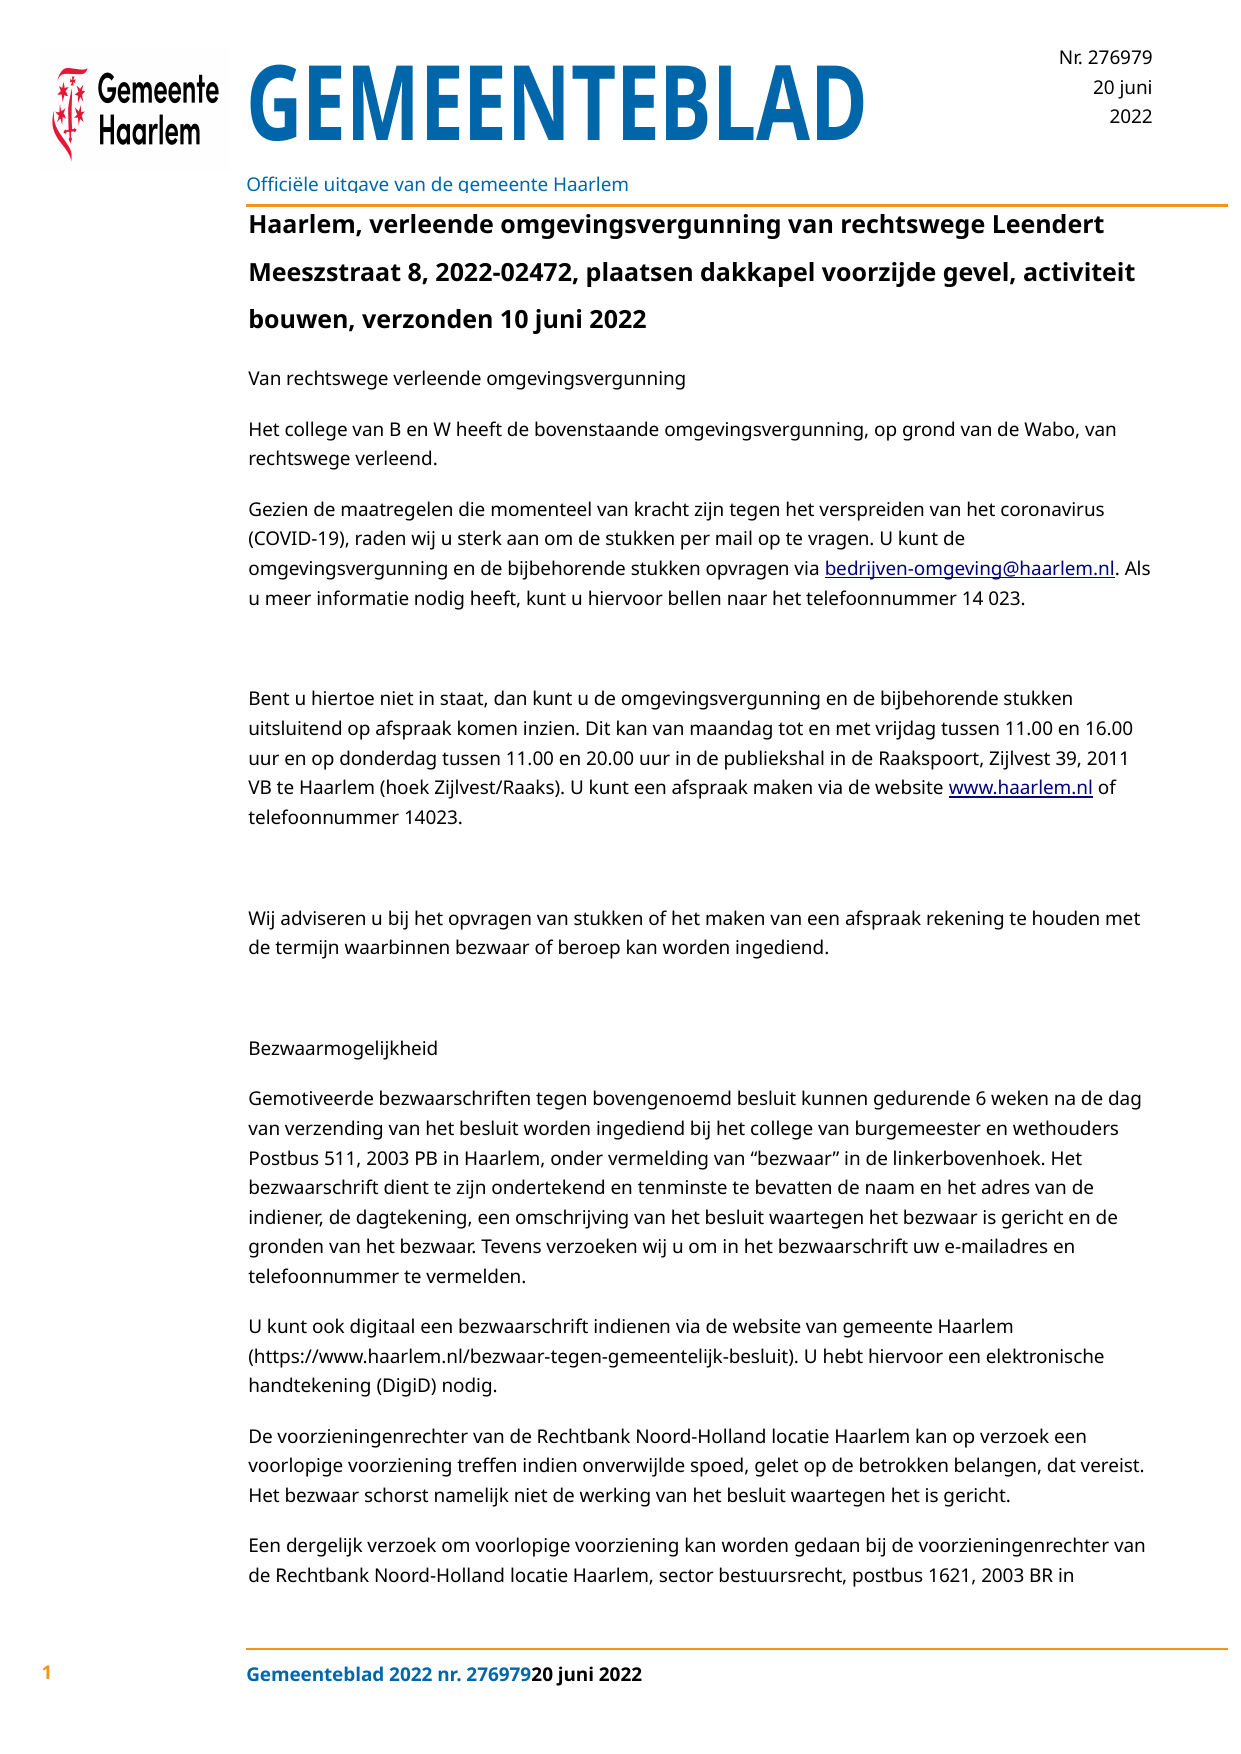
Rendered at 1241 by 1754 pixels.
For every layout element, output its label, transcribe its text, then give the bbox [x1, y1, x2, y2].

text De voorzieningenrechter van de Rechtbank Noord-Holland locatie Haarlem kan op verzoek een voorlopige voorziening treffen indien onverwijlde spoed, gelet op de betrokken belangen, dat vereist. Het bezwaar schorst namelijk niet de werking van het besluit waartegen het is gericht. [248, 1423, 1152, 1508]
picture [41, 47, 231, 172]
text Bezwaarmogelijkheid [248, 1035, 1152, 1061]
text U kunt ook digitaal een bezwaarschrift indienen via de website van gemeente Haarlem (https://www.haarlem.nl/bezwaar-tegen-gemeentelijk-besluit). U hebt hiervoor een elektronische handtekening (DigiD) nodig. [248, 1313, 1152, 1398]
text Bent u hiertoe niet in staat, dan kunt u de omgevingsvergunning en de bijbehorende stukken uitsluitend op afspraak komen inzien. Dit kan van maandag tot en met vrijdag tussen 11.00 en 16.00 uur en op donderdag tussen 11.00 en 20.00 uur in de publiekshal in de Raakspoort, Zijlvest 39, 2011 VB te Haarlem (hoek Zijlvest/Raaks). U kunt een afspraak maken via de website www.haarlem.nl of telefoonnummer 14023. [248, 686, 1152, 829]
text Van rechtswege verleende omgevingsvergunning [248, 366, 1152, 391]
text Gemotiveerde bezwaarschriften tegen bovengenoemd besluit kunnen gedurende 6 weken na de dag van verzending van het besluit worden ingediend bij het college van burgemeester en wethouders Postbus 511, 2003 PB in Haarlem, onder vermelding van “bezwaar” in de linkerbovenhoek. Het bezwaarschrift dient te zijn ondertekend en tenminste te bevatten de naam en het adres van de indiener, de dagtekening, een omschrijving van het besluit waartegen het bezwaar is gericht en de gronden van het bezwaar. Tevens verzoeken wij u om in het bezwaarschrift uw e-mailadres en telefoonnummer te vermelden. [248, 1086, 1152, 1289]
text Een dergelijk verzoek om voorlopige voorziening kan worden gedaan bij de voorzieningenrechter van de Rechtbank Noord-Holland locatie Haarlem, sector bestuursrecht, postbus 1621, 2003 BR in [248, 1533, 1152, 1588]
text Haarlem, verleende omgevingsvergunning van rechtswege Leendert Meeszstraat 8, 2022-02472, plaatsen dakkapel voorzijde gevel, activiteit bouwen, verzonden 10 juni 2022 [248, 207, 1152, 336]
text Het college van B en W heeft de bovenstaande omgevingsvergunning, op grond van de Wabo, van rechtswege verleend. [248, 416, 1152, 471]
text Wij adviseren u bij het opvragen van stukken of het maken van een afspraak rekening te houden met de termijn waarbinnen bezwaar of beroep kan worden ingediend. [248, 905, 1152, 960]
text Gezien de maatregelen die momenteel van kracht zijn tegen het verspreiden van het coronavirus (COVID-19), raden wij u sterk aan om de stukken per mail op te vragen. U kunt de omgevingsvergunning en de bijbehorende stukken opvragen via bedrijven-omgeving@haarlem.nl. Als u meer informatie nodig heeft, kunt u hiervoor bellen naar het telefoonnummer 14 023. [248, 496, 1152, 610]
